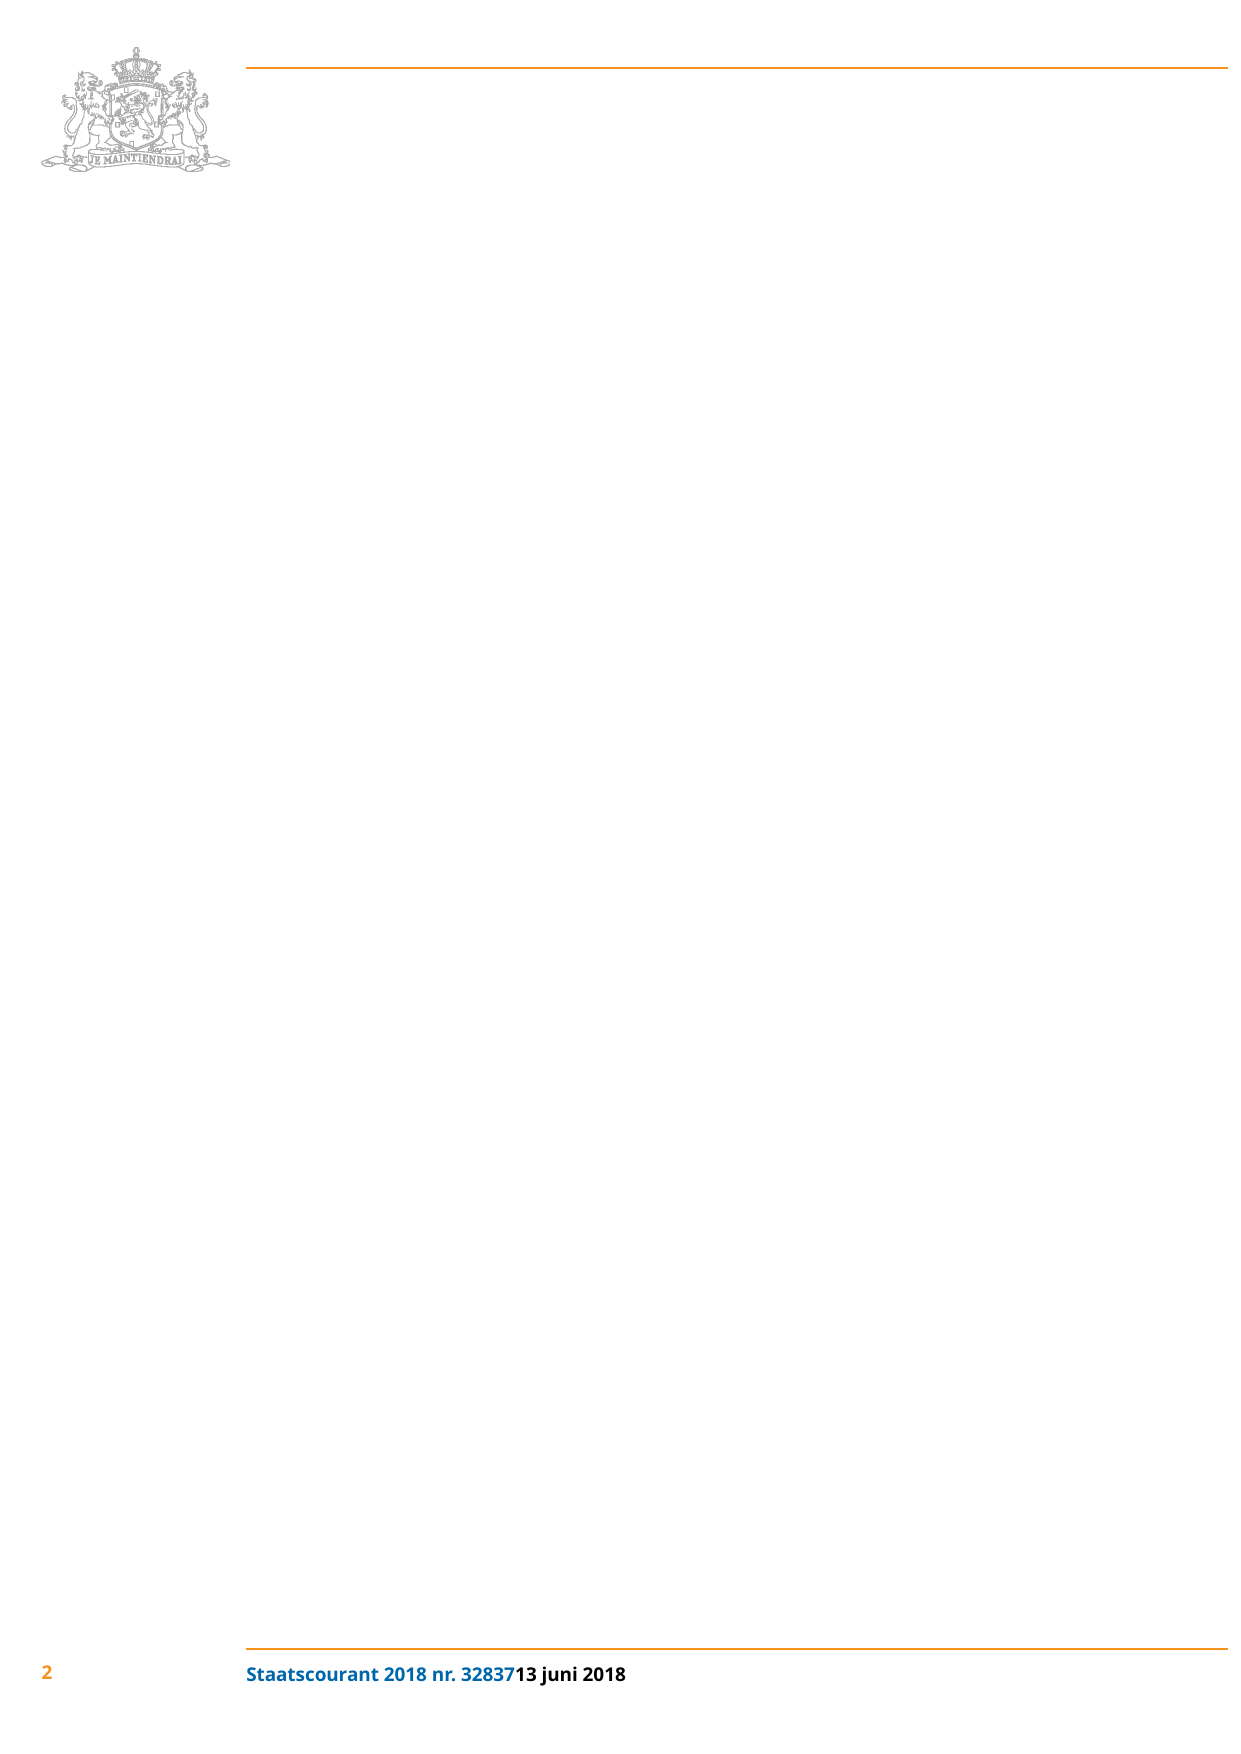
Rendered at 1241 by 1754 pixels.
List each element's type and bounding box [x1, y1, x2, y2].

picture [41, 47, 231, 172]
